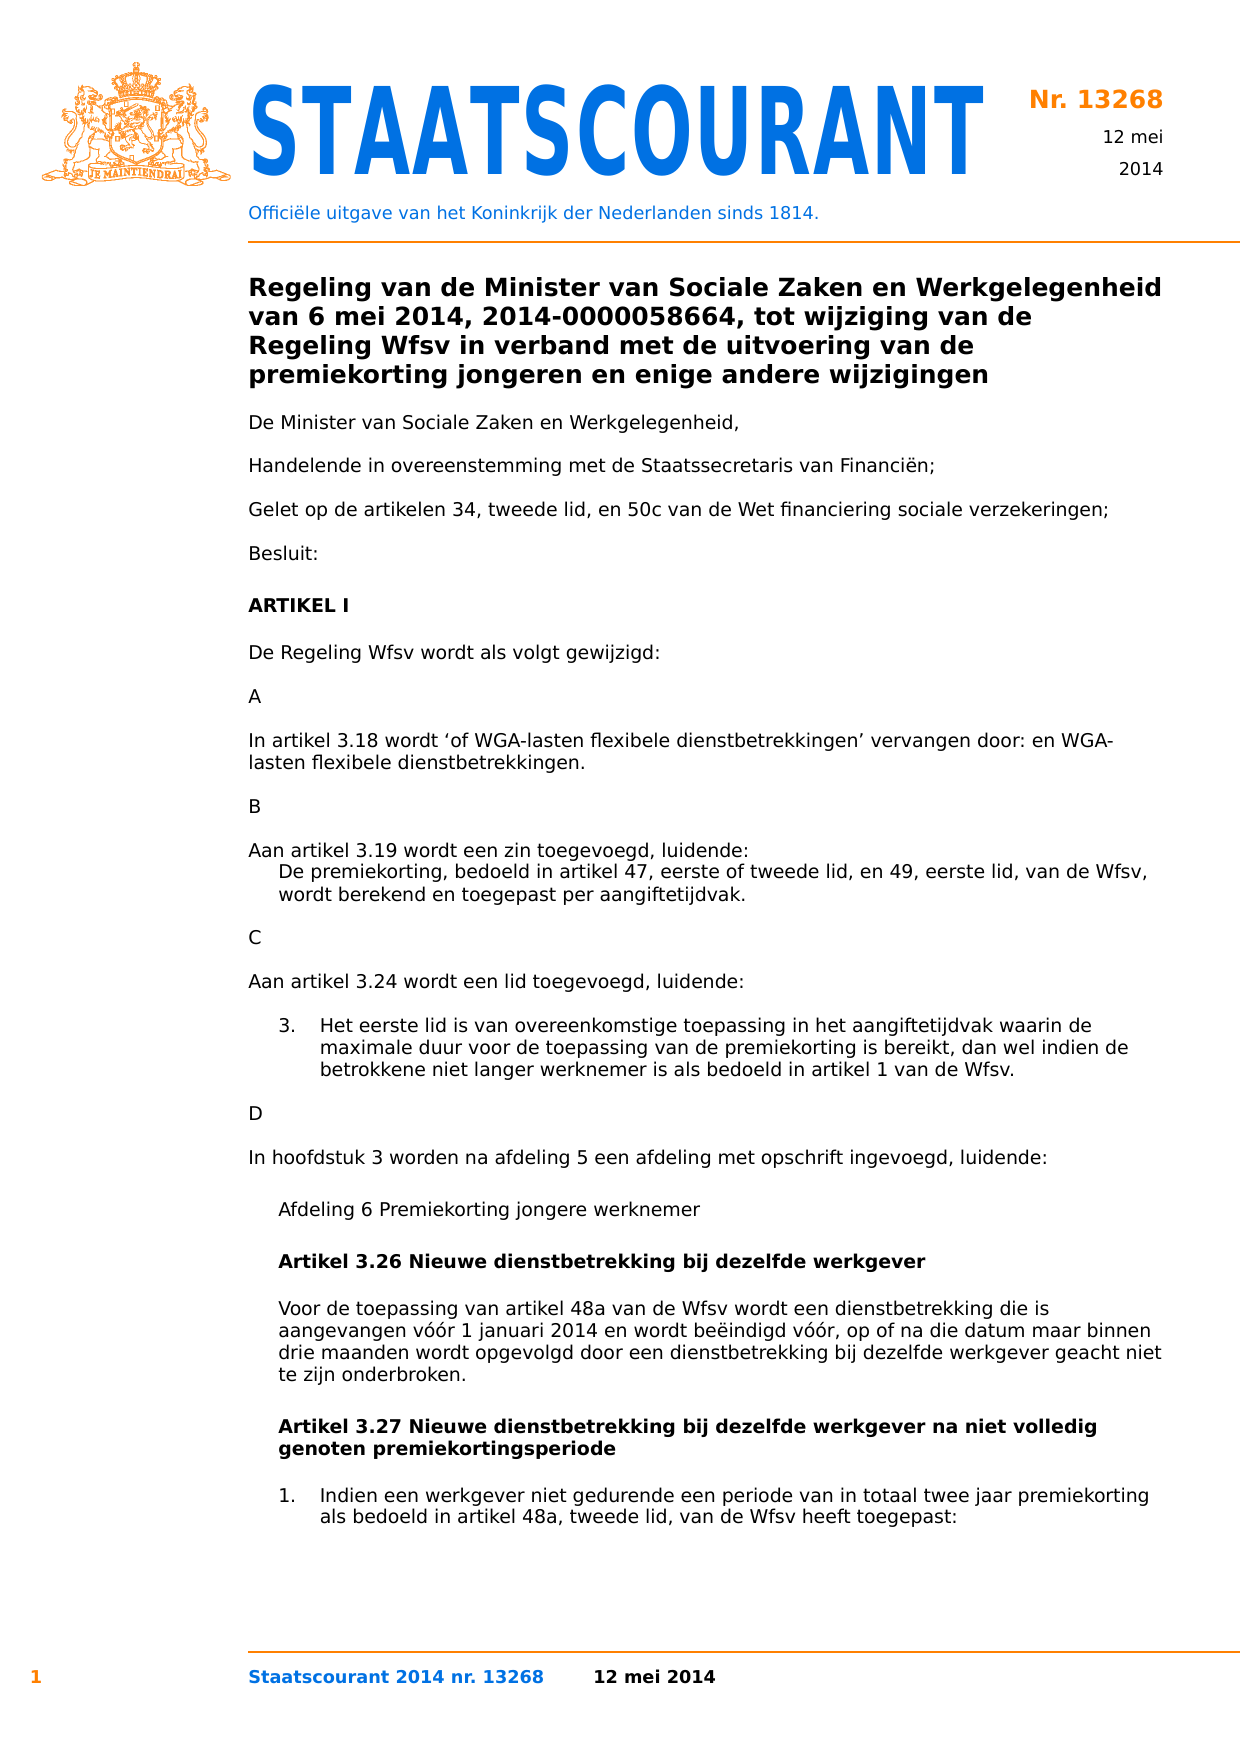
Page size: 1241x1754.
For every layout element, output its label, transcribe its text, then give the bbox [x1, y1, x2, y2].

text Aan artikel 3.24 wordt een lid toegevoegd, luidende: [248, 971, 1163, 993]
text De premiekorting, bedoeld in artikel 47, eerste of tweede lid, en 49, eerste lid, van de Wfsv, wordt berekend en toegepast per aangiftetijdvak. [278, 861, 1163, 905]
text Aan artikel 3.19 wordt een zin toegevoegd, luidende: [248, 839, 1163, 861]
text B [248, 796, 1163, 818]
table_header Nr. 13268 [998, 62, 1240, 121]
table_header [25, 62, 248, 241]
table_cell Officiële uitgave van het Koninkrijk der Nederlanden sinds 1814. [248, 203, 1240, 241]
text Handelende in overeenstemming met de Staatssecretaris van Financiën; [248, 455, 1163, 477]
text Voor de toepassing van artikel 48a van de Wfsv wordt een dienstbetrekking die is aangevangen vóór 1 januari 2014 en wordt beëindigd vóór, op of na die datum maar binnen drie maanden wordt opgevolgd door een dienstbetrekking bij dezelfde werkgever geacht niet te zijn onderbroken. [278, 1298, 1163, 1386]
text De Minister van Sociale Zaken en Werkgelegenheid, [248, 412, 1163, 433]
text D [248, 1103, 1163, 1125]
text 3. Het eerste lid is van overeenkomstige toepassing in het aangiftetijdvak waarin de maximale duur voor de toepassing van de premiekorting is bereikt, dan wel indien de betrokkene niet langer werknemer is als bedoeld in artikel 1 van de Wfsv. [278, 1015, 1163, 1081]
text 1. Indien een werkgever niet gedurende een periode van in totaal twee jaar premiekorting als bedoeld in artikel 48a, tweede lid, van de Wfsv heeft toegepast: [278, 1484, 1163, 1528]
subtitle Artikel 3.27 Nieuwe dienstbetrekking bij dezelfde werkgever na niet volledig genoten premiekortingsperiode [278, 1416, 1163, 1459]
picture [41, 62, 231, 186]
text Gelet op de artikelen 34, tweede lid, en 50c van de Wet financiering sociale verzekeringen; [248, 499, 1163, 521]
subtitle Afdeling 6 Premiekorting jongere werknemer [278, 1199, 1163, 1221]
table_cell 2014 [998, 153, 1240, 203]
text In hoofdstuk 3 worden na afdeling 5 een afdeling met opschrift ingevoegd, luidende: [248, 1147, 1163, 1169]
text De Regeling Wfsv wordt als volgt gewijzigd: [248, 642, 1163, 664]
text Besluit: [248, 543, 1163, 565]
subtitle Artikel 3.26 Nieuwe dienstbetrekking bij dezelfde werkgever [278, 1251, 1163, 1273]
table_cell 12 mei [998, 121, 1240, 153]
table_header STAATSCOURANT [248, 62, 998, 203]
text In artikel 3.18 wordt ‘of WGA-lasten flexibele dienstbetrekkingen’ vervangen door: en WGA-lasten flexibele dienstbetrekkingen. [248, 730, 1163, 774]
subtitle ARTIKEL I [248, 595, 1163, 617]
text A [248, 686, 1163, 708]
subtitle Regeling van de Minister van Sociale Zaken en Werkgelegenheid van 6 mei 2014, 2014-0000058664, tot wijziging van de Regeling Wfsv in verband met de uitvoering van de premiekorting jongeren en enige andere wijzigingen [248, 273, 1163, 390]
text C [248, 927, 1163, 949]
